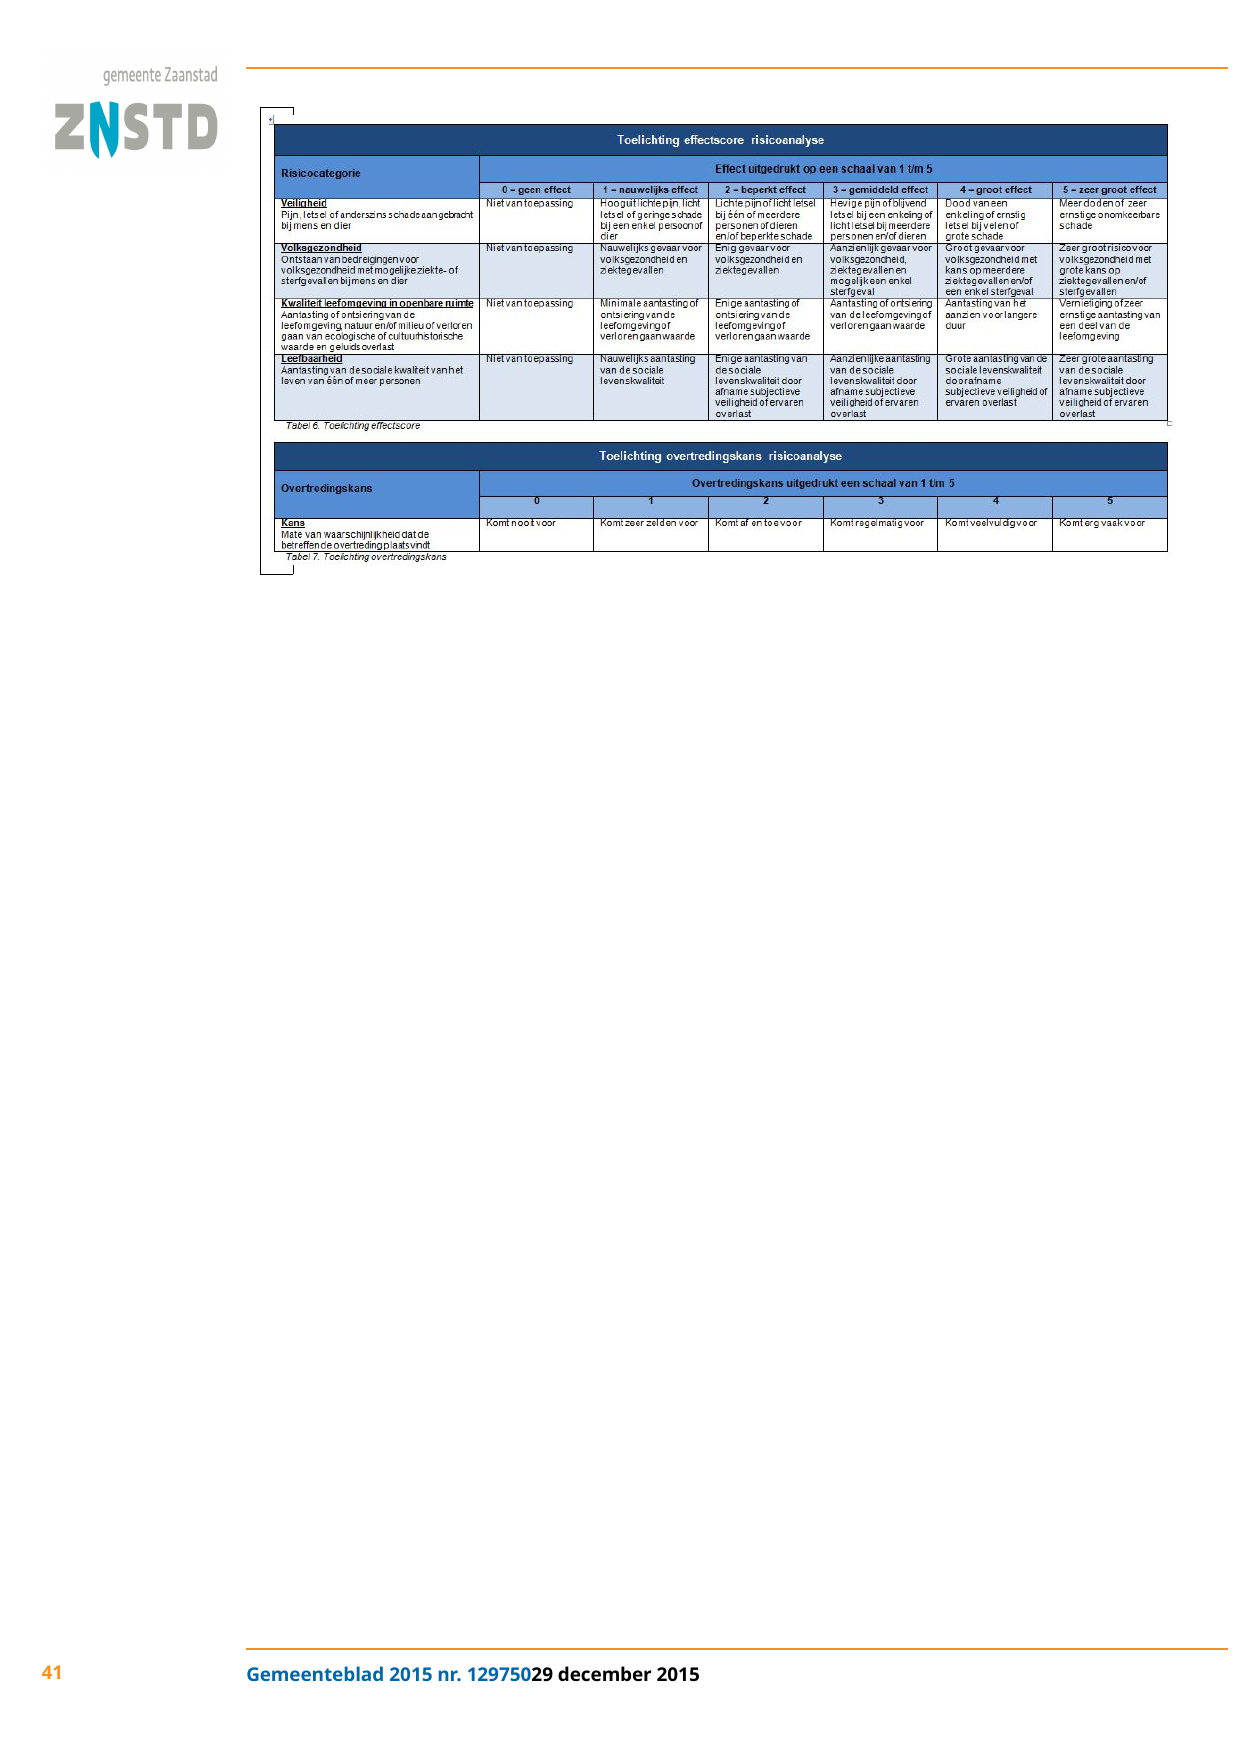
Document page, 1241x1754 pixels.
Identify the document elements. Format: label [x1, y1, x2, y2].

picture [268, 115, 1173, 565]
picture [41, 47, 231, 172]
